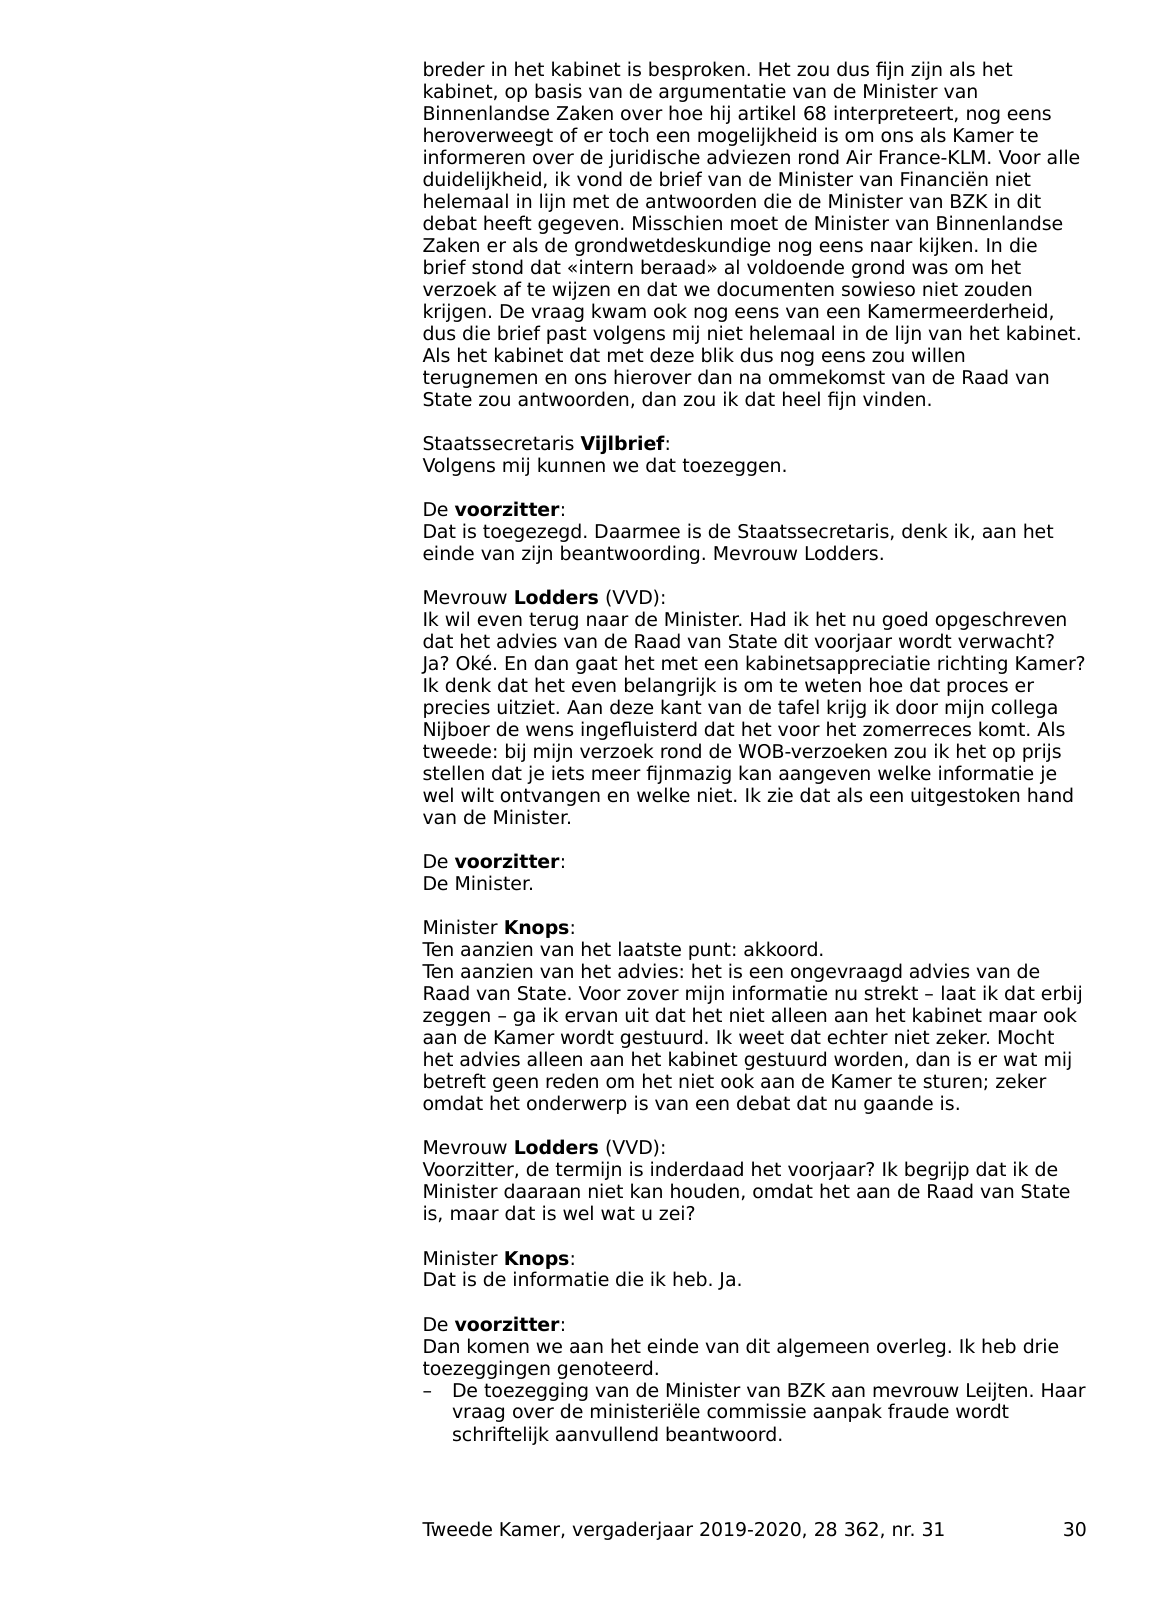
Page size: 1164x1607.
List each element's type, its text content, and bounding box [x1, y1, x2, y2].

text De voorzitter: [422, 851, 1087, 873]
text Mevrouw Lodders (VVD): [422, 1137, 1087, 1159]
text Staatssecretaris Vijlbrief: [422, 433, 1087, 455]
text De voorzitter: [422, 1313, 1087, 1336]
text Dat is toegezegd. Daarmee is de Staatssecretaris, denk ik, aan het einde van zijn beantwoording. Mevrouw Lodders. [422, 521, 1087, 565]
text Ten aanzien van het advies: het is een ongevraagd advies van de Raad van State. Voor zover mijn informatie nu strekt – laat ik dat erbij zeggen – ga ik ervan uit dat het niet alleen aan het kabinet maar ook aan de Kamer wordt gestuurd. Ik weet dat echter niet zeker. Mocht het advies alleen aan het kabinet gestuurd worden, dan is er wat mij betreft geen reden om het niet ook aan de Kamer te sturen; zeker omdat het onderwerp is van een debat dat nu gaande is. [422, 961, 1087, 1115]
text Dan komen we aan het einde van dit algemeen overleg. Ik heb drie toezeggingen genoteerd. [422, 1336, 1087, 1379]
text De voorzitter: [422, 499, 1087, 521]
text – De toezegging van de Minister van BZK aan mevrouw Leijten. Haar vraag over de ministeriële commissie aanpak fraude wordt schriftelijk aanvullend beantwoord. [422, 1379, 1087, 1445]
text breder in het kabinet is besproken. Het zou dus fijn zijn als het kabinet, op basis van de argumentatie van de Minister van Binnenlandse Zaken over hoe hij artikel 68 interpreteert, nog eens heroverweegt of er toch een mogelijkheid is om ons als Kamer te informeren over de juridische adviezen rond Air France-KLM. Voor alle duidelijkheid, ik vond de brief van de Minister van Financiën niet helemaal in lijn met de antwoorden die de Minister van BZK in dit debat heeft gegeven. Misschien moet de Minister van Binnenlandse Zaken er als de grondwetdeskundige nog eens naar kijken. In die brief stond dat «intern beraad» al voldoende grond was om het verzoek af te wijzen en dat we documenten sowieso niet zouden krijgen. De vraag kwam ook nog eens van een Kamermeerderheid, dus die brief past volgens mij niet helemaal in de lijn van het kabinet. Als het kabinet dat met deze blik dus nog eens zou willen terugnemen en ons hierover dan na ommekomst van de Raad van State zou antwoorden, dan zou ik dat heel fijn vinden. [422, 59, 1087, 411]
text Voorzitter, de termijn is inderdaad het voorjaar? Ik begrijp dat ik de Minister daaraan niet kan houden, omdat het aan de Raad van State is, maar dat is wel wat u zei? [422, 1159, 1087, 1225]
text Volgens mij kunnen we dat toezeggen. [422, 455, 1087, 477]
text Ten aanzien van het laatste punt: akkoord. [422, 939, 1087, 961]
text Minister Knops: [422, 1247, 1087, 1269]
text Mevrouw Lodders (VVD): [422, 587, 1087, 609]
text Dat is de informatie die ik heb. Ja. [422, 1269, 1087, 1291]
text Minister Knops: [422, 917, 1087, 939]
text De Minister. [422, 873, 1087, 895]
text Ik wil even terug naar de Minister. Had ik het nu goed opgeschreven dat het advies van de Raad van State dit voorjaar wordt verwacht? Ja? Oké. En dan gaat het met een kabinetsappreciatie richting Kamer? Ik denk dat het even belangrijk is om te weten hoe dat proces er precies uitziet. Aan deze kant van de tafel krijg ik door mijn collega Nijboer de wens ingefluisterd dat het voor het zomerreces komt. Als tweede: bij mijn verzoek rond de WOB-verzoeken zou ik het op prijs stellen dat je iets meer fijnmazig kan aangeven welke informatie je wel wilt ontvangen en welke niet. Ik zie dat als een uitgestoken hand van de Minister. [422, 609, 1087, 829]
